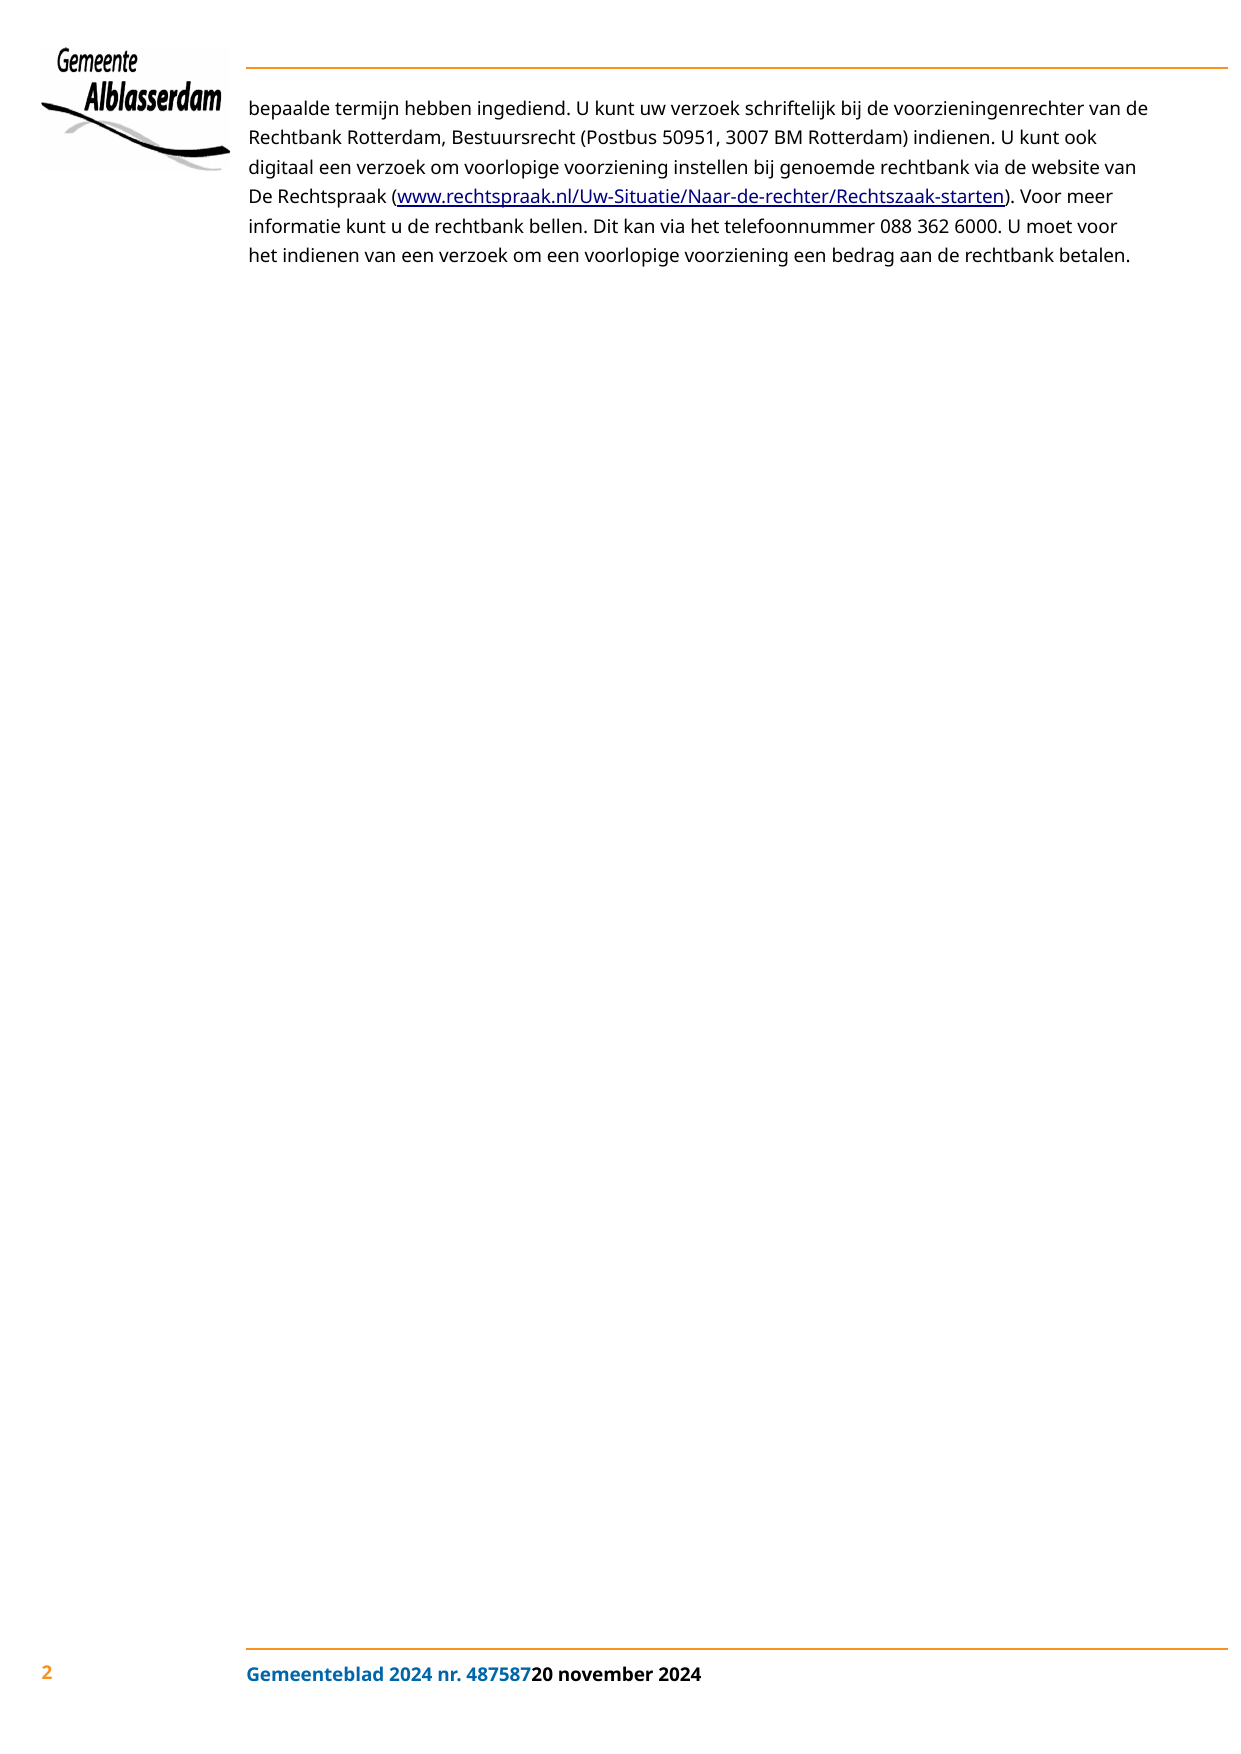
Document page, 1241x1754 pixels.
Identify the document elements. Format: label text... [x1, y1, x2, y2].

picture [41, 47, 231, 172]
text bepaalde termijn hebben ingediend. U kunt uw verzoek schriftelijk bij de voorzieningenrechter van de Rechtbank Rotterdam, Bestuursrecht (Postbus 50951, 3007 BM Rotterdam) indienen. U kunt ook digitaal een verzoek om voorlopige voorziening instellen bij genoemde rechtbank via de website van De Rechtspraak (www.rechtspraak.nl/Uw-Situatie/Naar-de-rechter/Rechtszaak-starten). Voor meer informatie kunt u de rechtbank bellen. Dit kan via het telefoonnummer 088 362 6000. U moet voor het indienen van een verzoek om een voorlopige voorziening een bedrag aan de rechtbank betalen. [248, 95, 1152, 268]
